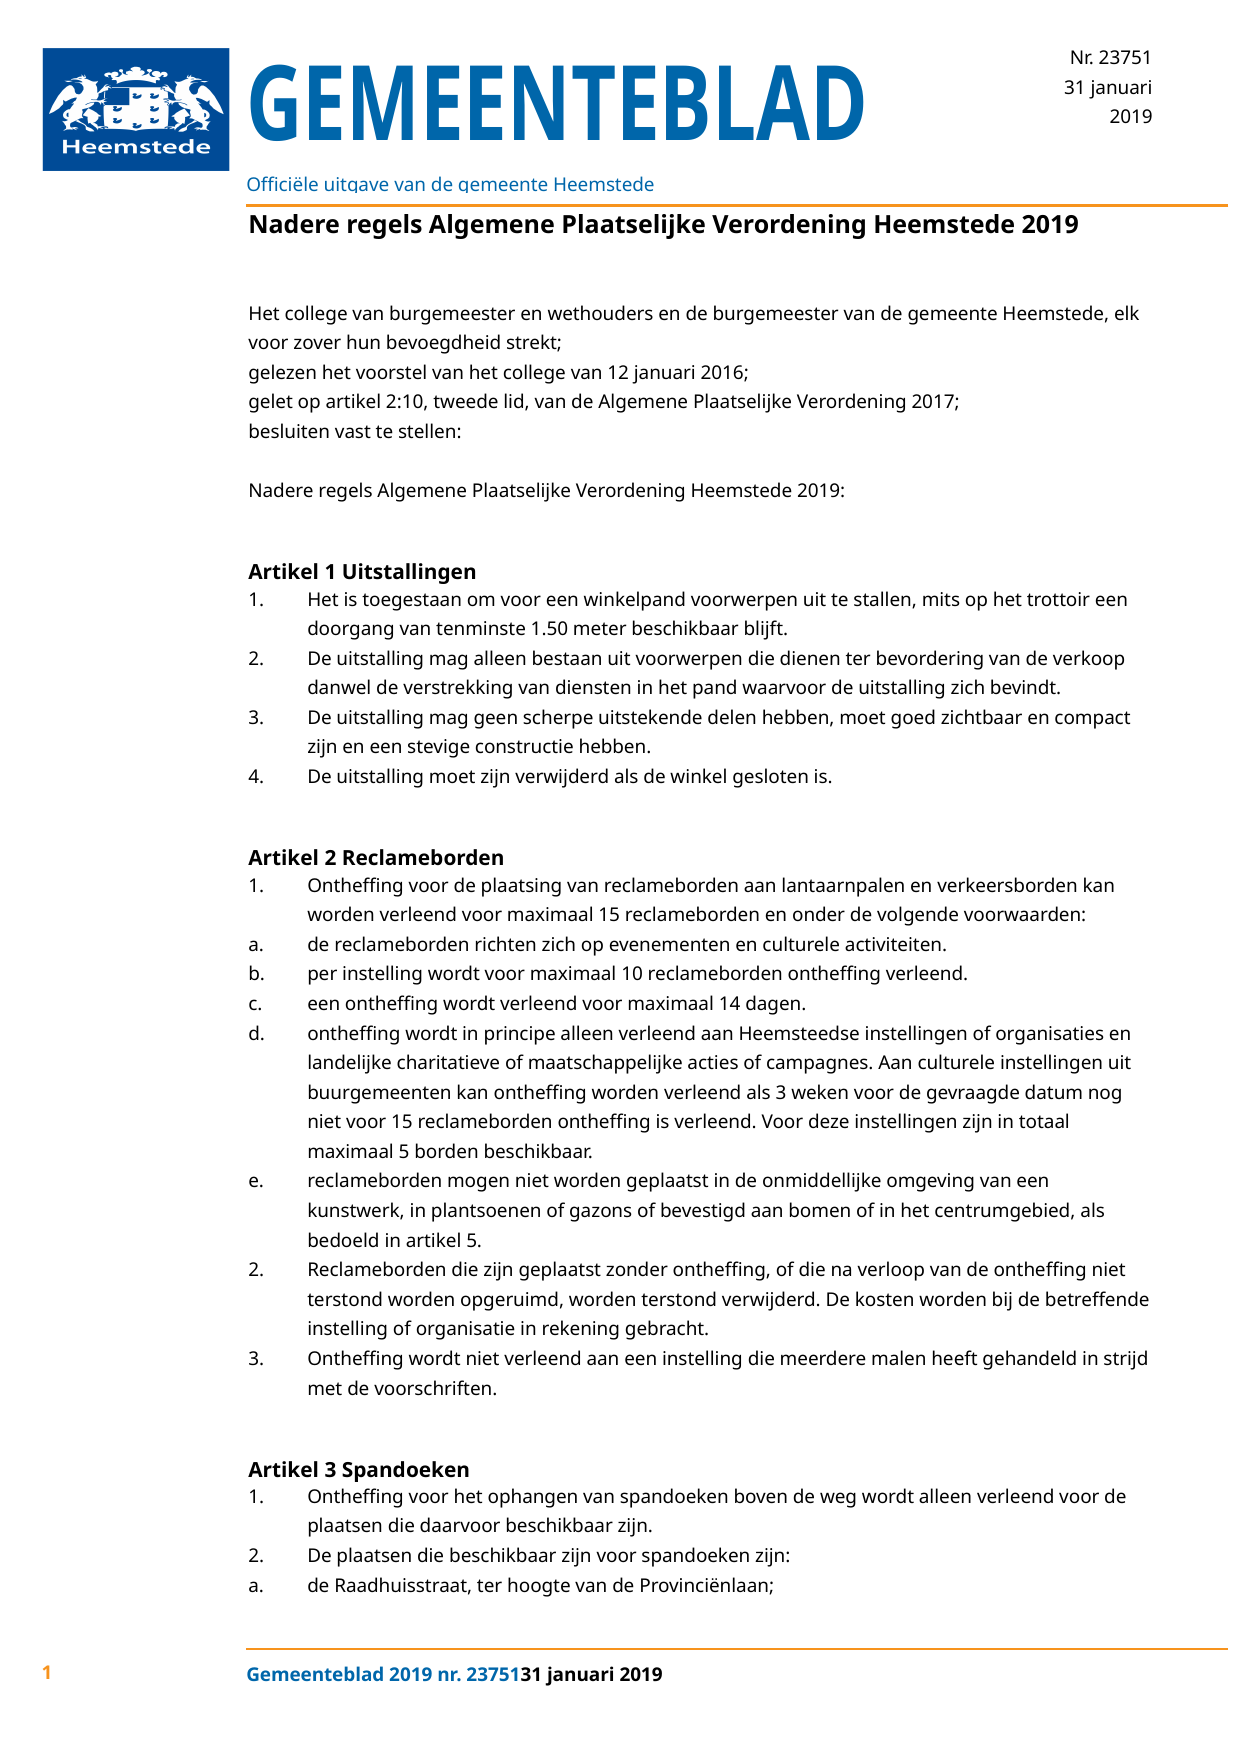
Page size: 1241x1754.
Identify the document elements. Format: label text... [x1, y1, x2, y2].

list de Raadhuisstraat, ter hoogte van de Provinciënlaan; [248, 1572, 1152, 1598]
text gelet op artikel 2:10, tweede lid, van de Algemene Plaatselijke Verordening 2017; [248, 389, 1152, 414]
list De uitstalling moet zijn verwijderd als de winkel gesloten is. [248, 763, 1152, 789]
list de reclameborden richten zich op evenementen en culturele activiteiten. [248, 931, 1152, 957]
text Artikel 1 Uitstallingen [248, 557, 1152, 586]
list Ontheffing voor het ophangen van spandoeken boven de weg wordt alleen verleend voor de plaatsen die daarvoor beschikbaar zijn. [248, 1483, 1152, 1538]
text Nadere regels Algemene Plaatselijke Verordening Heemstede 2019 [248, 207, 1152, 241]
list De plaatsen die beschikbaar zijn voor spandoeken zijn: [248, 1542, 1152, 1568]
list een ontheffing wordt verleend voor maximaal 14 dagen. [248, 990, 1152, 1016]
text Het college van burgemeester en wethouders en de burgemeester van de gemeente Heemstede, elk voor zover hun bevoegdheid strekt; [248, 300, 1152, 355]
list Ontheffing voor de plaatsing van reclameborden aan lantaarnpalen en verkeersborden kan worden verleend voor maximaal 15 reclameborden en onder de volgende voorwaarden: [248, 872, 1152, 927]
list ontheffing wordt in principe alleen verleend aan Heemsteedse instellingen of organisaties en landelijke charitatieve of maatschappelijke acties of campagnes. Aan culturele instellingen uit buurgemeenten kan ontheffing worden verleend als 3 weken voor de gevraagde datum nog niet voor 15 reclameborden ontheffing is verleend. Voor deze instellingen zijn in totaal maximaal 5 borden beschikbaar. [248, 1020, 1152, 1164]
list Reclameborden die zijn geplaatst zonder ontheffing, of die na verloop van de ontheffing niet terstond worden opgeruimd, worden terstond verwijderd. De kosten worden bij de betreffende instelling of organisatie in rekening gebracht. [248, 1256, 1152, 1341]
text Artikel 2 Reclameborden [248, 843, 1152, 872]
list per instelling wordt voor maximaal 10 reclameborden ontheffing verleend. [248, 961, 1152, 986]
text besluiten vast te stellen: [248, 418, 1152, 444]
list Ontheffing wordt niet verleend aan een instelling die meerdere malen heeft gehandeld in strijd met de voorschriften. [248, 1345, 1152, 1400]
text Artikel 3 Spandoeken [248, 1455, 1152, 1483]
list reclameborden mogen niet worden geplaatst in de onmiddellijke omgeving van een kunstwerk, in plantsoenen of gazons of bevestigd aan bomen of in het centrumgebied, als bedoeld in artikel 5. [248, 1168, 1152, 1252]
list De uitstalling mag alleen bestaan uit voorwerpen die dienen ter bevordering van de verkoop danwel de verstrekking van diensten in het pand waarvoor de uitstalling zich bevindt. [248, 645, 1152, 700]
list De uitstalling mag geen scherpe uitstekende delen hebben, moet goed zichtbaar en compact zijn en een stevige constructie hebben. [248, 704, 1152, 759]
text gelezen het voorstel van het college van 12 januari 2016; [248, 359, 1152, 385]
text Nadere regels Algemene Plaatselijke Verordening Heemstede 2019: [248, 477, 1152, 503]
picture [41, 47, 231, 172]
list Het is toegestaan om voor een winkelpand voorwerpen uit te stallen, mits op het trottoir een doorgang van tenminste 1.50 meter beschikbaar blijft. [248, 586, 1152, 641]
